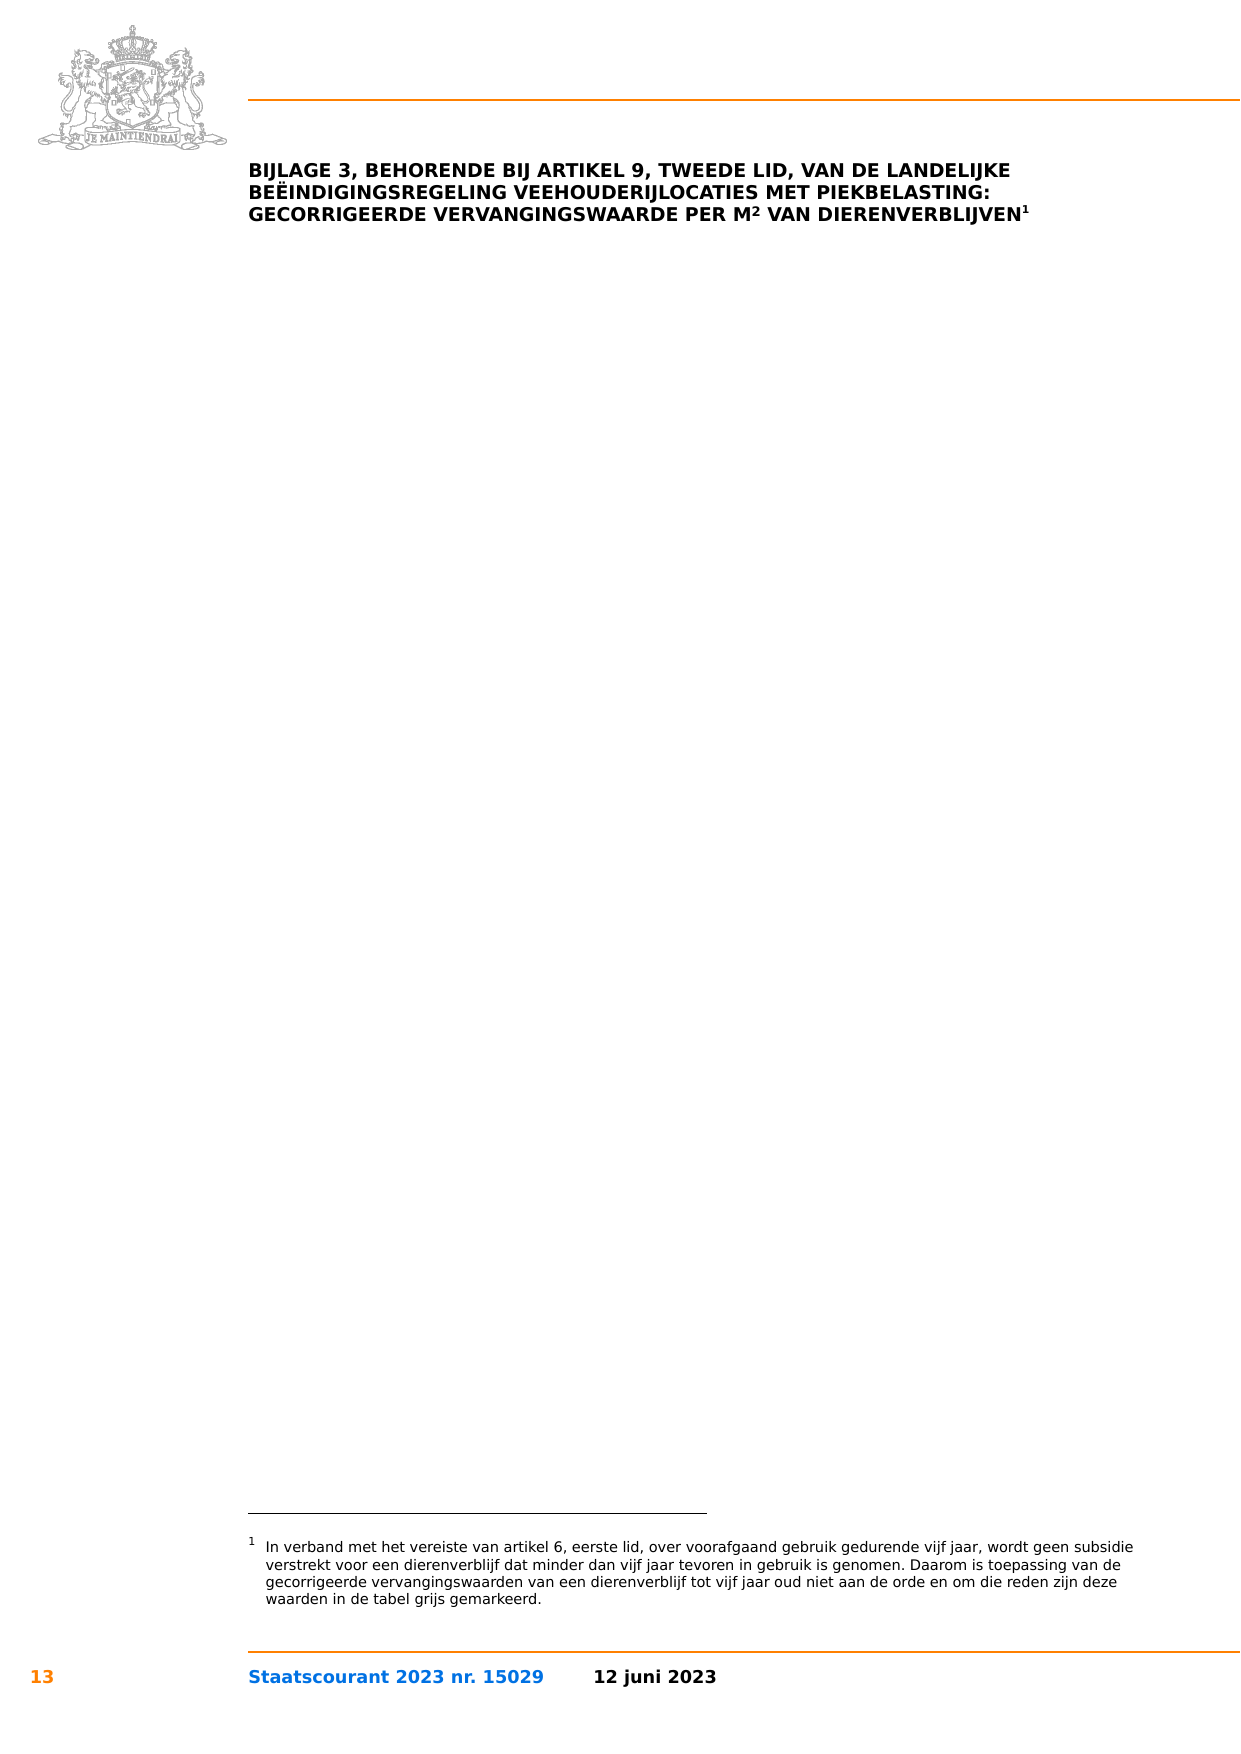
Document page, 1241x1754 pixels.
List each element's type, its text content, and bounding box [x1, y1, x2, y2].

text In verband met het vereiste van artikel 6, eerste lid, over voorafgaand gebruik gedurende vijf jaar, wordt geen subsidie verstrekt voor een dierenverblijf dat minder dan vijf jaar tevoren in gebruik is genomen. Daarom is toepassing van de gecorrigeerde vervangingswaarden van een dierenverblijf tot vijf jaar oud niet aan de orde en om die reden zijn deze waarden in de tabel grijs gemarkeerd. [248, 1535, 1163, 1608]
picture [38, 25, 227, 150]
subtitle BIJLAGE 3, BEHORENDE BIJ ARTIKEL 9, TWEEDE LID, VAN DE LANDELIJKE BEËINDIGINGSREGELING VEEHOUDERIJLOCATIES MET PIEKBELASTING: GECORRIGEERDE VERVANGINGSWAARDE PER M2 VAN DIERENVERBLIJVEN [248, 160, 1163, 226]
